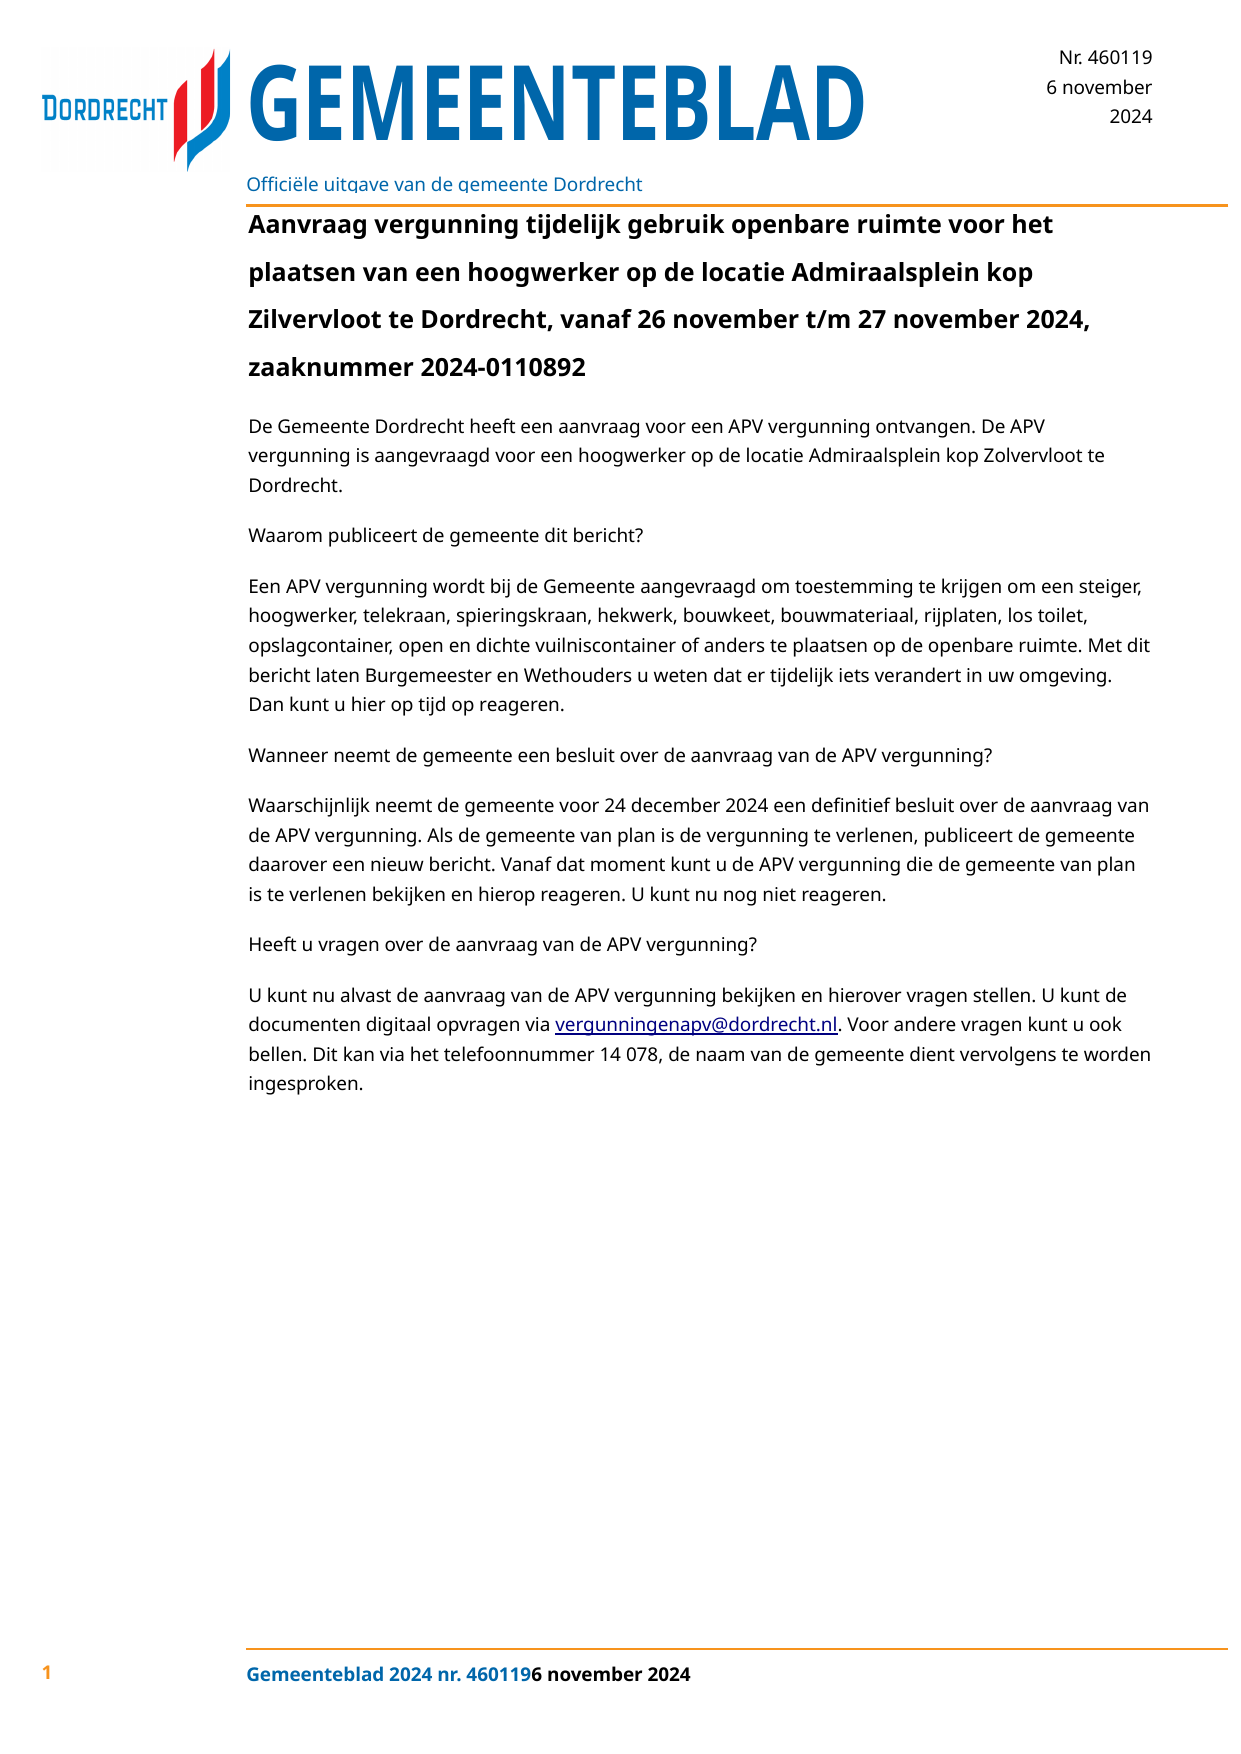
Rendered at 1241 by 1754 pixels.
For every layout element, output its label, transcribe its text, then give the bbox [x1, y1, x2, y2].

text Waarom publiceert de gemeente dit bericht? [248, 523, 1152, 548]
text Waarschijnlijk neemt de gemeente voor 24 december 2024 een definitief besluit over de aanvraag van de APV vergunning. Als de gemeente van plan is de vergunning te verlenen, publiceert de gemeente daarover een nieuw bericht. Vanaf dat moment kunt u de APV vergunning die de gemeente van plan is te verlenen bekijken en hierop reageren. U kunt nu nog niet reageren. [248, 792, 1152, 907]
text Heeft u vragen over de aanvraag van de APV vergunning? [248, 931, 1152, 957]
text U kunt nu alvast de aanvraag van de APV vergunning bekijken en hierover vragen stellen. U kunt de documenten digitaal opvragen via vergunningenapv@dordrecht.nl. Voor andere vragen kunt u ook bellen. Dit kan via het telefoonnummer 14 078, de naam van de gemeente dient vervolgens te worden ingesproken. [248, 982, 1152, 1096]
text Een APV vergunning wordt bij de Gemeente aangevraagd om toestemming te krijgen om een steiger, hoogwerker, telekraan, spieringskraan, hekwerk, bouwkeet, bouwmateriaal, rijplaten, los toilet, opslagcontainer, open en dichte vuilniscontainer of anders te plaatsen op de openbare ruimte. Met dit bericht laten Burgemeester en Wethouders u weten dat er tijdelijk iets verandert in uw omgeving. Dan kunt u hier op tijd op reageren. [248, 573, 1152, 717]
picture [41, 47, 231, 172]
text Wanneer neemt de gemeente een besluit over de aanvraag van de APV vergunning? [248, 742, 1152, 768]
text De Gemeente Dordrecht heeft een aanvraag voor een APV vergunning ontvangen. De APV vergunning is aangevraagd voor een hoogwerker op de locatie Admiraalsplein kop Zolvervloot te Dordrecht. [248, 413, 1152, 498]
text Aanvraag vergunning tijdelijk gebruik openbare ruimte voor het plaatsen van een hoogwerker op de locatie Admiraalsplein kop Zilvervloot te Dordrecht, vanaf 26 november t/m 27 november 2024, zaaknummer 2024-0110892 [248, 207, 1152, 384]
